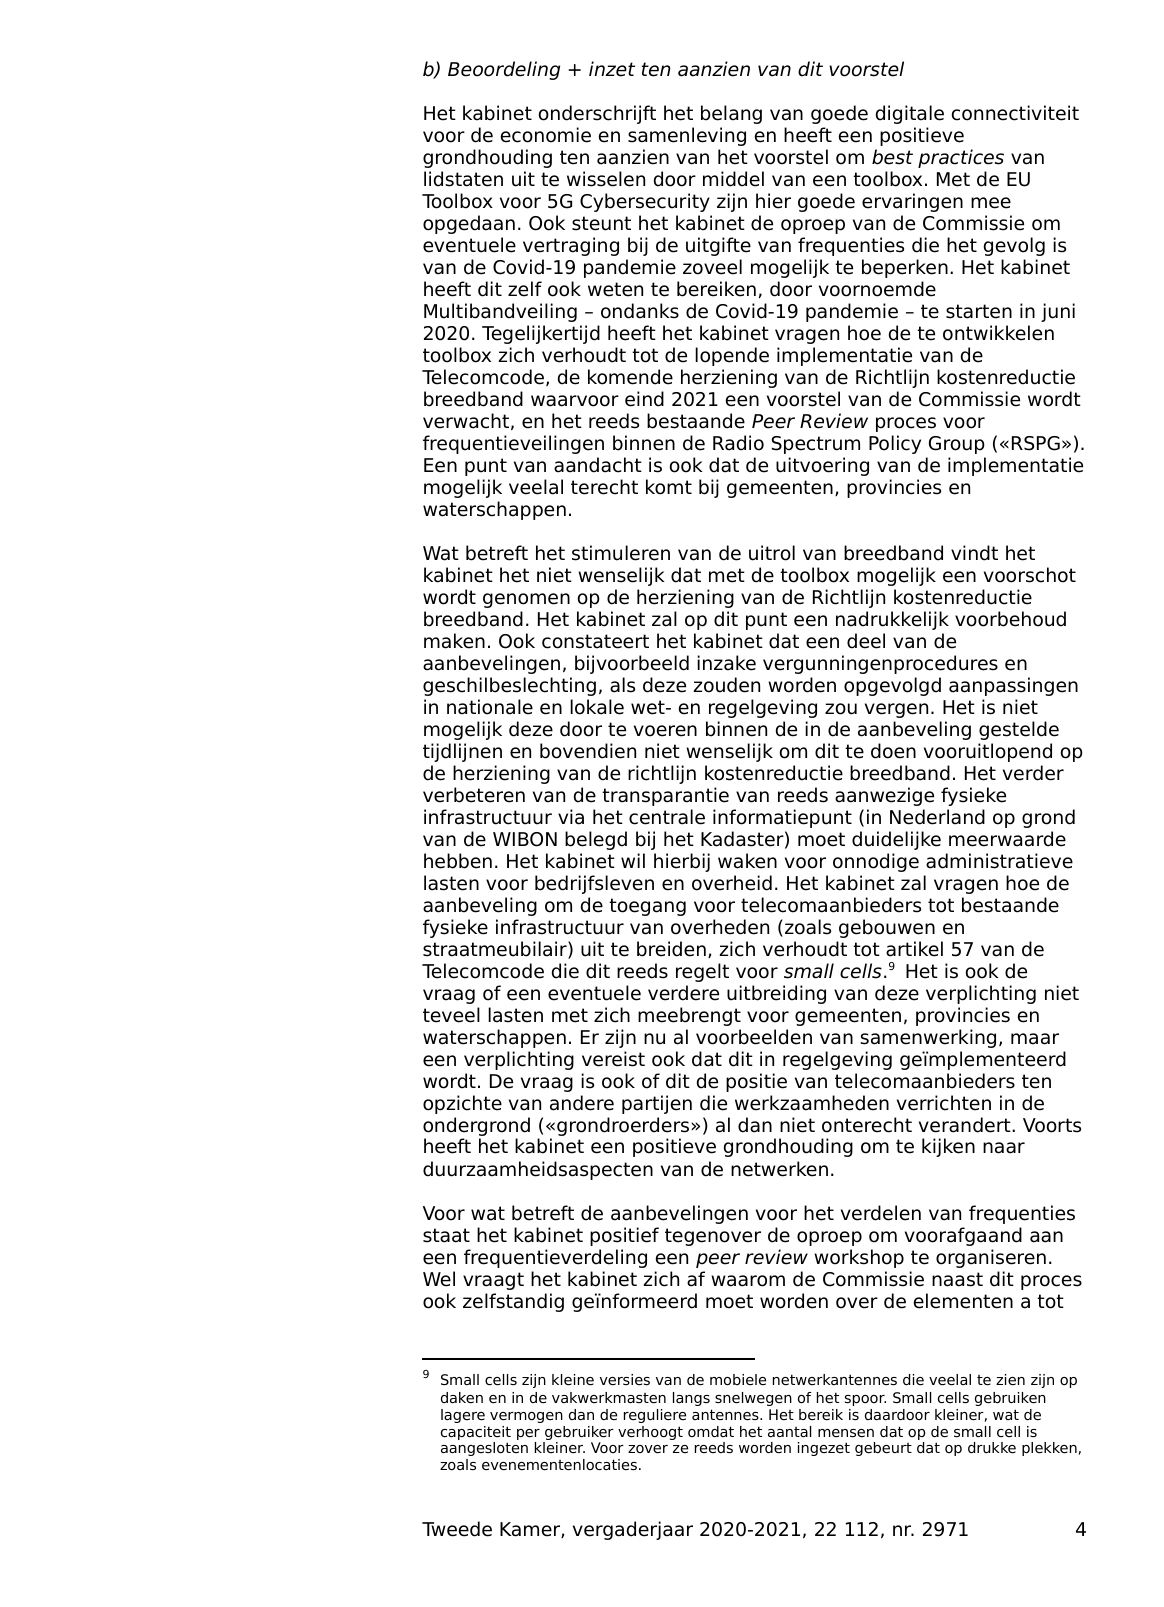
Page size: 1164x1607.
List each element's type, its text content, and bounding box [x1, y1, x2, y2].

text Het kabinet onderschrijft het belang van goede digitale connectiviteit voor de economie en samenleving en heeft een positieve grondhouding ten aanzien van het voorstel om best practices van lidstaten uit te wisselen door middel van een toolbox. Met de EU Toolbox voor 5G Cybersecurity zijn hier goede ervaringen mee opgedaan. Ook steunt het kabinet de oproep van de Commissie om eventuele vertraging bij de uitgifte van frequenties die het gevolg is van de Covid-19 pandemie zoveel mogelijk te beperken. Het kabinet heeft dit zelf ook weten te bereiken, door voornoemde Multibandveiling – ondanks de Covid-19 pandemie – te starten in juni 2020. Tegelijkertijd heeft het kabinet vragen hoe de te ontwikkelen toolbox zich verhoudt tot de lopende implementatie van de Telecomcode, de komende herziening van de Richtlijn kostenreductie breedband waarvoor eind 2021 een voorstel van de Commissie wordt verwacht, en het reeds bestaande Peer Review proces voor frequentieveilingen binnen de Radio Spectrum Policy Group («RSPG»). Een punt van aandacht is ook dat de uitvoering van de implementatie mogelijk veelal terecht komt bij gemeenten, provincies en waterschappen. [422, 103, 1087, 521]
subtitle b) Beoordeling + inzet ten aanzien van dit voorstel [422, 59, 1087, 81]
text Wat betreft het stimuleren van de uitrol van breedband vindt het kabinet het niet wenselijk dat met de toolbox mogelijk een voorschot wordt genomen op de herziening van de Richtlijn kostenreductie breedband. Het kabinet zal op dit punt een nadrukkelijk voorbehoud maken. Ook constateert het kabinet dat een deel van de aanbevelingen, bijvoorbeeld inzake vergunningenprocedures en geschilbeslechting, als deze zouden worden opgevolgd aanpassingen in nationale en lokale wet- en regelgeving zou vergen. Het is niet mogelijk deze door te voeren binnen de in de aanbeveling gestelde tijdlijnen en bovendien niet wenselijk om dit te doen vooruitlopend op de herziening van de richtlijn kostenreductie breedband. Het verder verbeteren van de transparantie van reeds aanwezige fysieke infrastructuur via het centrale informatiepunt (in Nederland op grond van de WIBON belegd bij het Kadaster) moet duidelijke meerwaarde hebben. Het kabinet wil hierbij waken voor onnodige administratieve lasten voor bedrijfsleven en overheid. Het kabinet zal vragen hoe de aanbeveling om de toegang voor telecomaanbieders tot bestaande fysieke infrastructuur van overheden (zoals gebouwen en straatmeubilair) uit te breiden, zich verhoudt tot artikel 57 van de Telecomcode die dit reeds regelt voor small cells. Het is ook de vraag of een eventuele verdere uitbreiding van deze verplichting niet teveel lasten met zich meebrengt voor gemeenten, provincies en waterschappen. Er zijn nu al voorbeelden van samenwerking, maar een verplichting vereist ook dat dit in regelgeving geïmplementeerd wordt. De vraag is ook of dit de positie van telecomaanbieders ten opzichte van andere partijen die werkzaamheden verrichten in de ondergrond («grondroerders») al dan niet onterecht verandert. Voorts heeft het kabinet een positieve grondhouding om te kijken naar duurzaamheidsaspecten van de netwerken. [422, 543, 1087, 1180]
text Small cells zijn kleine versies van de mobiele netwerkantennes die veelal te zien zijn op daken en in de vakwerkmasten langs snelwegen of het spoor. Small cells gebruiken lagere vermogen dan de reguliere antennes. Het bereik is daardoor kleiner, wat de capaciteit per gebruiker verhoogt omdat het aantal mensen dat op de small cell is aangesloten kleiner. Voor zover ze reeds worden ingezet gebeurt dat op drukke plekken, zoals evenementenlocaties. [422, 1368, 1087, 1474]
text Voor wat betreft de aanbevelingen voor het verdelen van frequenties staat het kabinet positief tegenover de oproep om voorafgaand aan een frequentieverdeling een peer review workshop te organiseren. Wel vraagt het kabinet zich af waarom de Commissie naast dit proces ook zelfstandig geïnformeerd moet worden over de elementen a tot [422, 1203, 1087, 1312]
